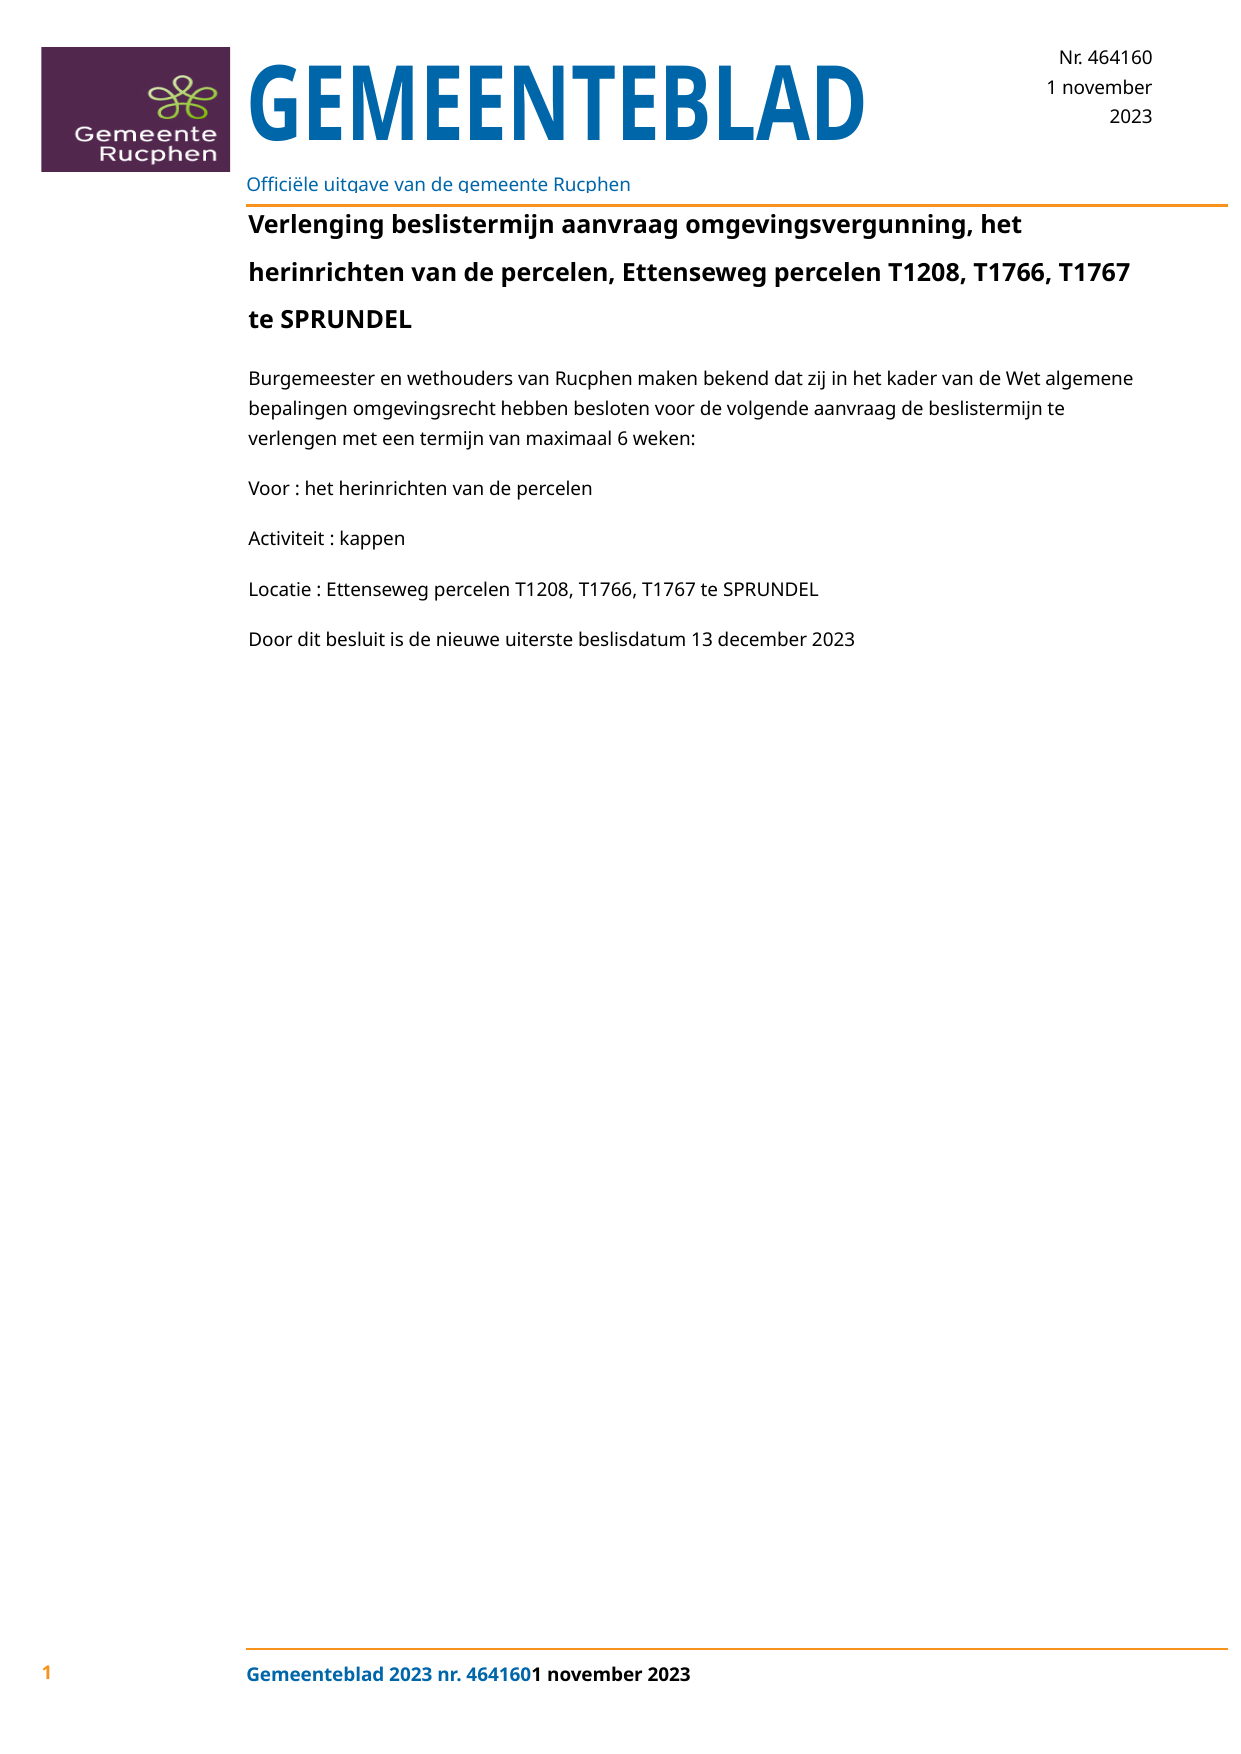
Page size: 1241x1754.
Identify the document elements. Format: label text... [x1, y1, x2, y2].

picture [41, 47, 231, 172]
text Voor : het herinrichten van de percelen [248, 475, 1152, 501]
text Verlenging beslistermijn aanvraag omgevingsvergunning, het herinrichten van de percelen, Ettenseweg percelen T1208, T1766, T1767 te SPRUNDEL [248, 207, 1152, 336]
text Activiteit : kappen [248, 526, 1152, 551]
text Locatie : Ettenseweg percelen T1208, T1766, T1767 te SPRUNDEL [248, 576, 1152, 602]
text Burgemeester en wethouders van Rucphen maken bekend dat zij in het kader van de Wet algemene bepalingen omgevingsrecht hebben besloten voor de volgende aanvraag de beslistermijn te verlengen met een termijn van maximaal 6 weken: [248, 366, 1152, 450]
text Door dit besluit is de nieuwe uiterste beslisdatum 13 december 2023 [248, 626, 1152, 652]
